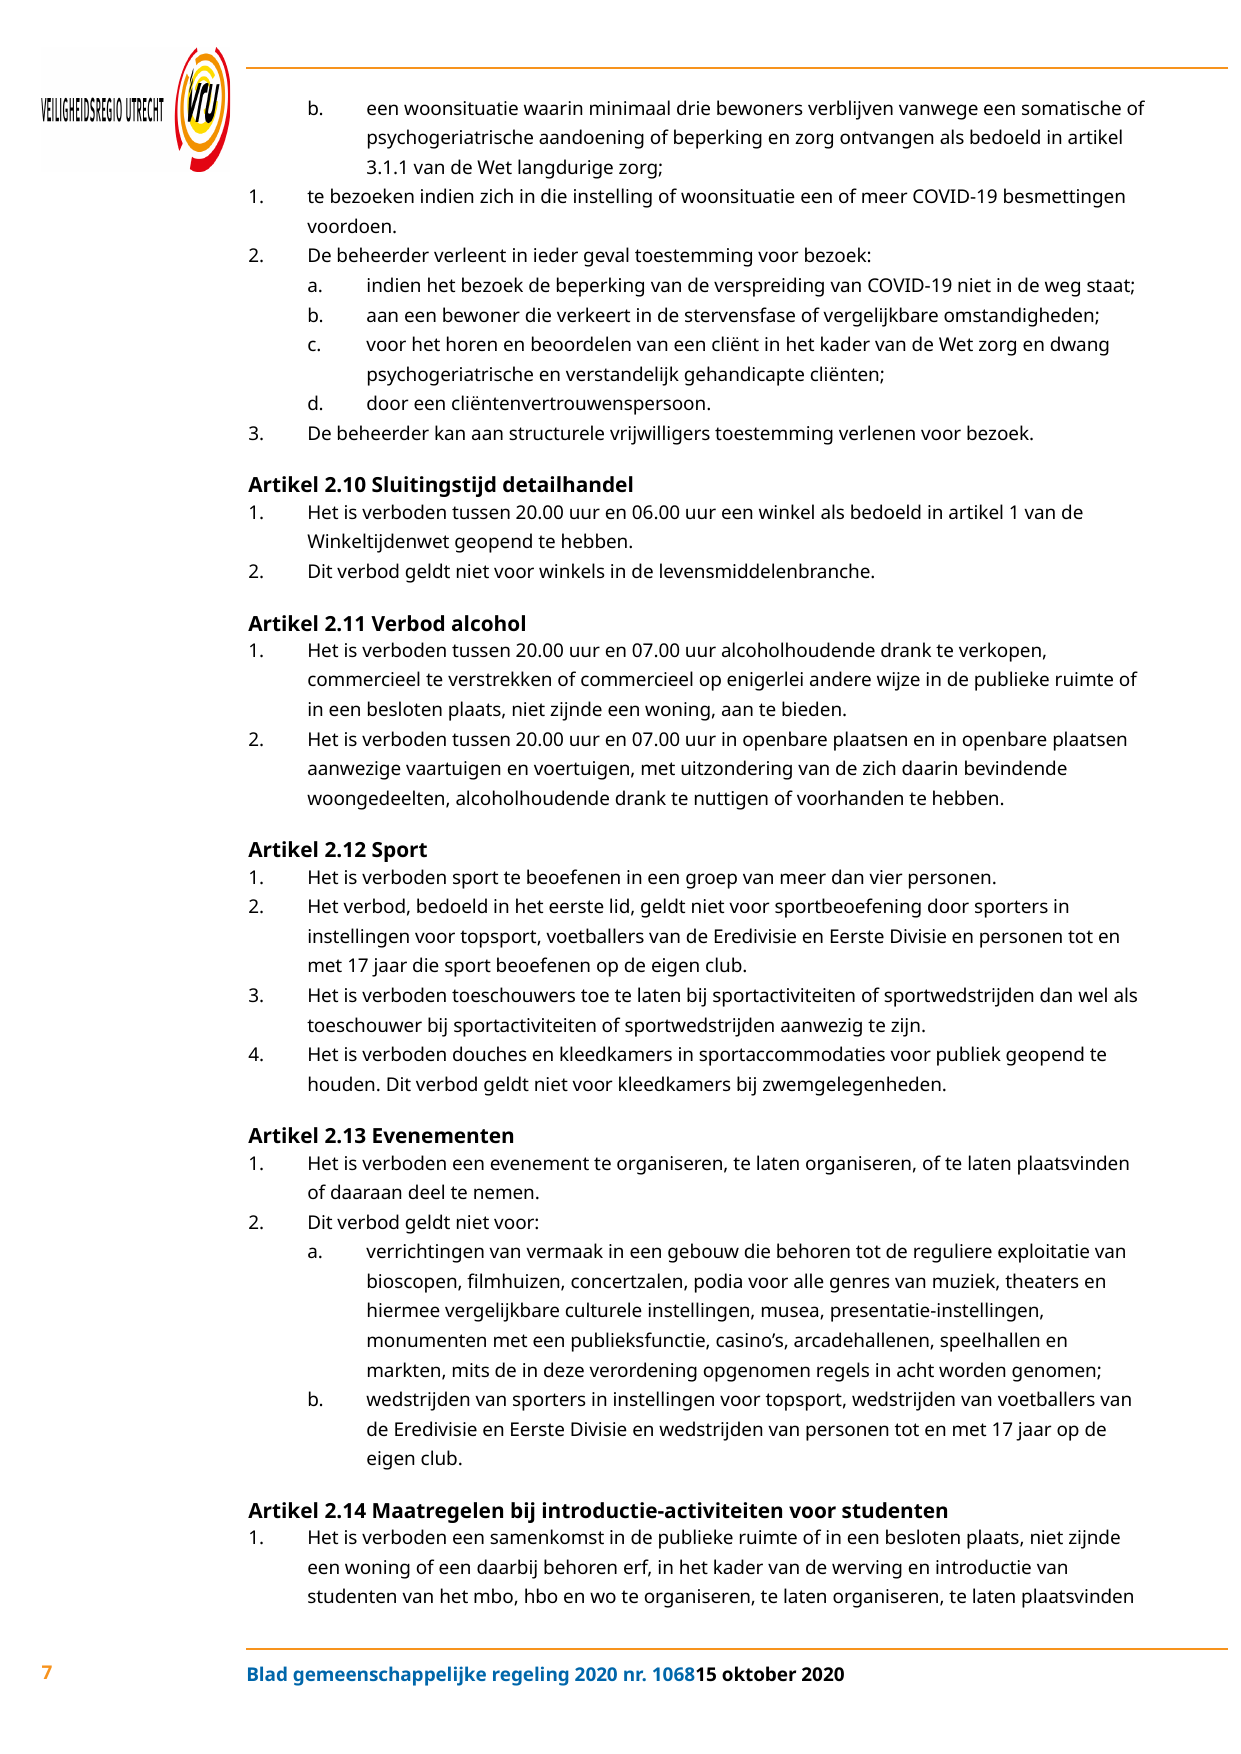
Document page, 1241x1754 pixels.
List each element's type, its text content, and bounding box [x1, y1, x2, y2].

list Dit verbod geldt niet voor: [248, 1209, 1152, 1235]
list door een cliëntenvertrouwenspersoon. [307, 391, 1152, 416]
list verrichtingen van vermaak in een gebouw die behoren tot de reguliere exploitatie van bioscopen, filmhuizen, concertzalen, podia voor alle genres van muziek, theaters en hiermee vergelijkbare culturele instellingen, musea, presentatie-instellingen, monumenten met een publieksfunctie, casino’s, arcadehallenen, speelhallen en markten, mits de in deze verordening opgenomen regels in acht worden genomen; [307, 1238, 1152, 1383]
text Artikel 2.10 Sluitingstijd detailhandel [248, 471, 1152, 499]
list wedstrijden van sporters in instellingen voor topsport, wedstrijden van voetballers van de Eredivisie en Eerste Divisie en wedstrijden van personen tot en met 17 jaar op de eigen club. [307, 1386, 1152, 1471]
list voor het horen en beoordelen van een cliënt in het kader van de Wet zorg en dwang psychogeriatrische en verstandelijk gehandicapte cliënten; [307, 331, 1152, 387]
text Artikel 2.13 Evenementen [248, 1121, 1152, 1150]
list aan een bewoner die verkeert in de stervensfase of vergelijkbare omstandigheden; [307, 302, 1152, 328]
list Het is verboden een evenement te organiseren, te laten organiseren, of te laten plaatsvinden of daaraan deel te nemen. [248, 1150, 1152, 1205]
list De beheerder kan aan structurele vrijwilligers toestemming verlenen voor bezoek. [248, 420, 1152, 446]
picture [41, 47, 231, 172]
list Het is verboden toeschouwers toe te laten bij sportactiviteiten of sportwedstrijden dan wel als toeschouwer bij sportactiviteiten of sportwedstrijden aanwezig te zijn. [248, 982, 1152, 1037]
list Het is verboden tussen 20.00 uur en 06.00 uur een winkel als bedoeld in artikel 1 van de Winkeltijdenwet geopend te hebben. [248, 499, 1152, 554]
list te bezoeken indien zich in die instelling of woonsituatie een of meer COVID-19 besmettingen voordoen. [248, 183, 1152, 239]
list Het is verboden tussen 20.00 uur en 07.00 uur in openbare plaatsen en in openbare plaatsen aanwezige vaartuigen en voertuigen, met uitzondering van de zich daarin bevindende woongedeelten, alcoholhoudende drank te nuttigen of voorhanden te hebben. [248, 726, 1152, 811]
text Artikel 2.11 Verbod alcohol [248, 609, 1152, 637]
list Het verbod, bedoeld in het eerste lid, geldt niet voor sportbeoefening door sporters in instellingen voor topsport, voetballers van de Eredivisie en Eerste Divisie en personen tot en met 17 jaar die sport beoefenen op de eigen club. [248, 893, 1152, 978]
list een woonsituatie waarin minimaal drie bewoners verblijven vanwege een somatische of psychogeriatrische aandoening of beperking en zorg ontvangen als bedoeld in artikel 3.1.1 van de Wet langdurige zorg; [307, 95, 1152, 180]
text Artikel 2.12 Sport [248, 835, 1152, 864]
list Het is verboden tussen 20.00 uur en 07.00 uur alcoholhoudende drank te verkopen, commercieel te verstrekken of commercieel op enigerlei andere wijze in de publieke ruimte of in een besloten plaats, niet zijnde een woning, aan te bieden. [248, 637, 1152, 722]
list Het is verboden sport te beoefenen in een groep van meer dan vier personen. [248, 864, 1152, 889]
list De beheerder verleent in ieder geval toestemming voor bezoek: [248, 243, 1152, 268]
list Het is verboden douches en kleedkamers in sportaccommodaties voor publiek geopend te houden. Dit verbod geldt niet voor kleedkamers bij zwemgelegenheden. [248, 1041, 1152, 1097]
list indien het bezoek de beperking van de verspreiding van COVID-19 niet in de weg staat; [307, 272, 1152, 298]
list Dit verbod geldt niet voor winkels in de levensmiddelenbranche. [248, 558, 1152, 584]
list Het is verboden een samenkomst in de publieke ruimte of in een besloten plaats, niet zijnde een woning of een daarbij behoren erf, in het kader van de werving en introductie van studenten van het mbo, hbo en wo te organiseren, te laten organiseren, te laten plaatsvinden [248, 1524, 1152, 1609]
text Artikel 2.14 Maatregelen bij introductie-activiteiten voor studenten [248, 1496, 1152, 1524]
